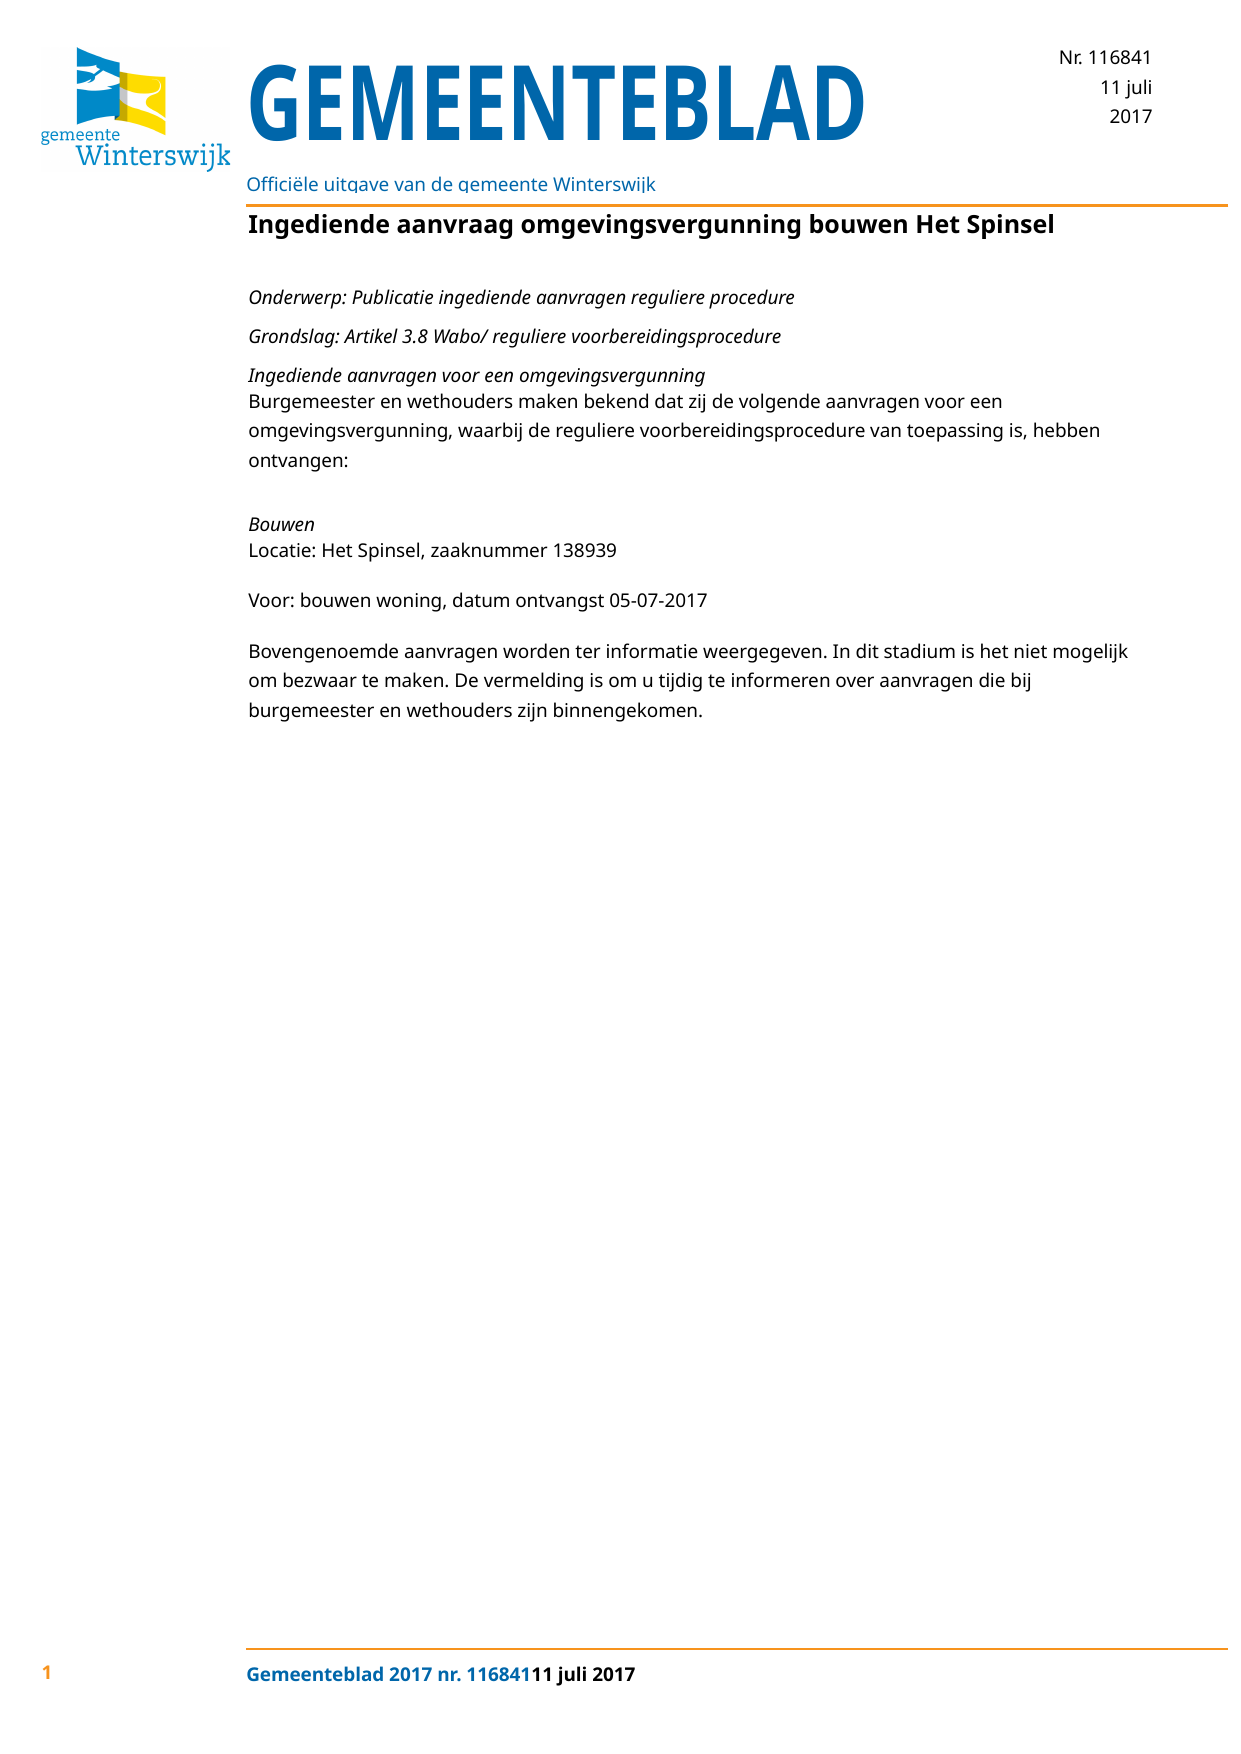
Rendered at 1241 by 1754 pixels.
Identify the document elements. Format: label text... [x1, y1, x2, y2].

text Grondslag: Artikel 3.8 Wabo/ reguliere voorbereidingsprocedure [248, 323, 1152, 349]
text Voor: bouwen woning, datum ontvangst 05-07-2017 [248, 587, 1152, 613]
text Ingediende aanvraag omgevingsvergunning bouwen Het Spinsel [248, 207, 1152, 241]
text Burgemeester en wethouders maken bekend dat zij de volgende aanvragen voor een omgevingsvergunning, waarbij de reguliere voorbereidingsprocedure van toepassing is, hebben ontvangen: [248, 388, 1152, 473]
text Bovengenoemde aanvragen worden ter informatie weergegeven. In dit stadium is het niet mogelijk om bezwaar te maken. De vermelding is om u tijdig te informeren over aanvragen die bij burgemeester en wethouders zijn binnengekomen. [248, 638, 1152, 723]
text Ingediende aanvragen voor een omgevingsvergunning [248, 362, 1152, 388]
text Locatie: Het Spinsel, zaaknummer 138939 [248, 537, 1152, 563]
text Bouwen [248, 511, 1152, 537]
picture [225, 153, 231, 162]
picture [41, 47, 231, 172]
text Onderwerp: Publicatie ingediende aanvragen reguliere procedure [248, 284, 1152, 309]
